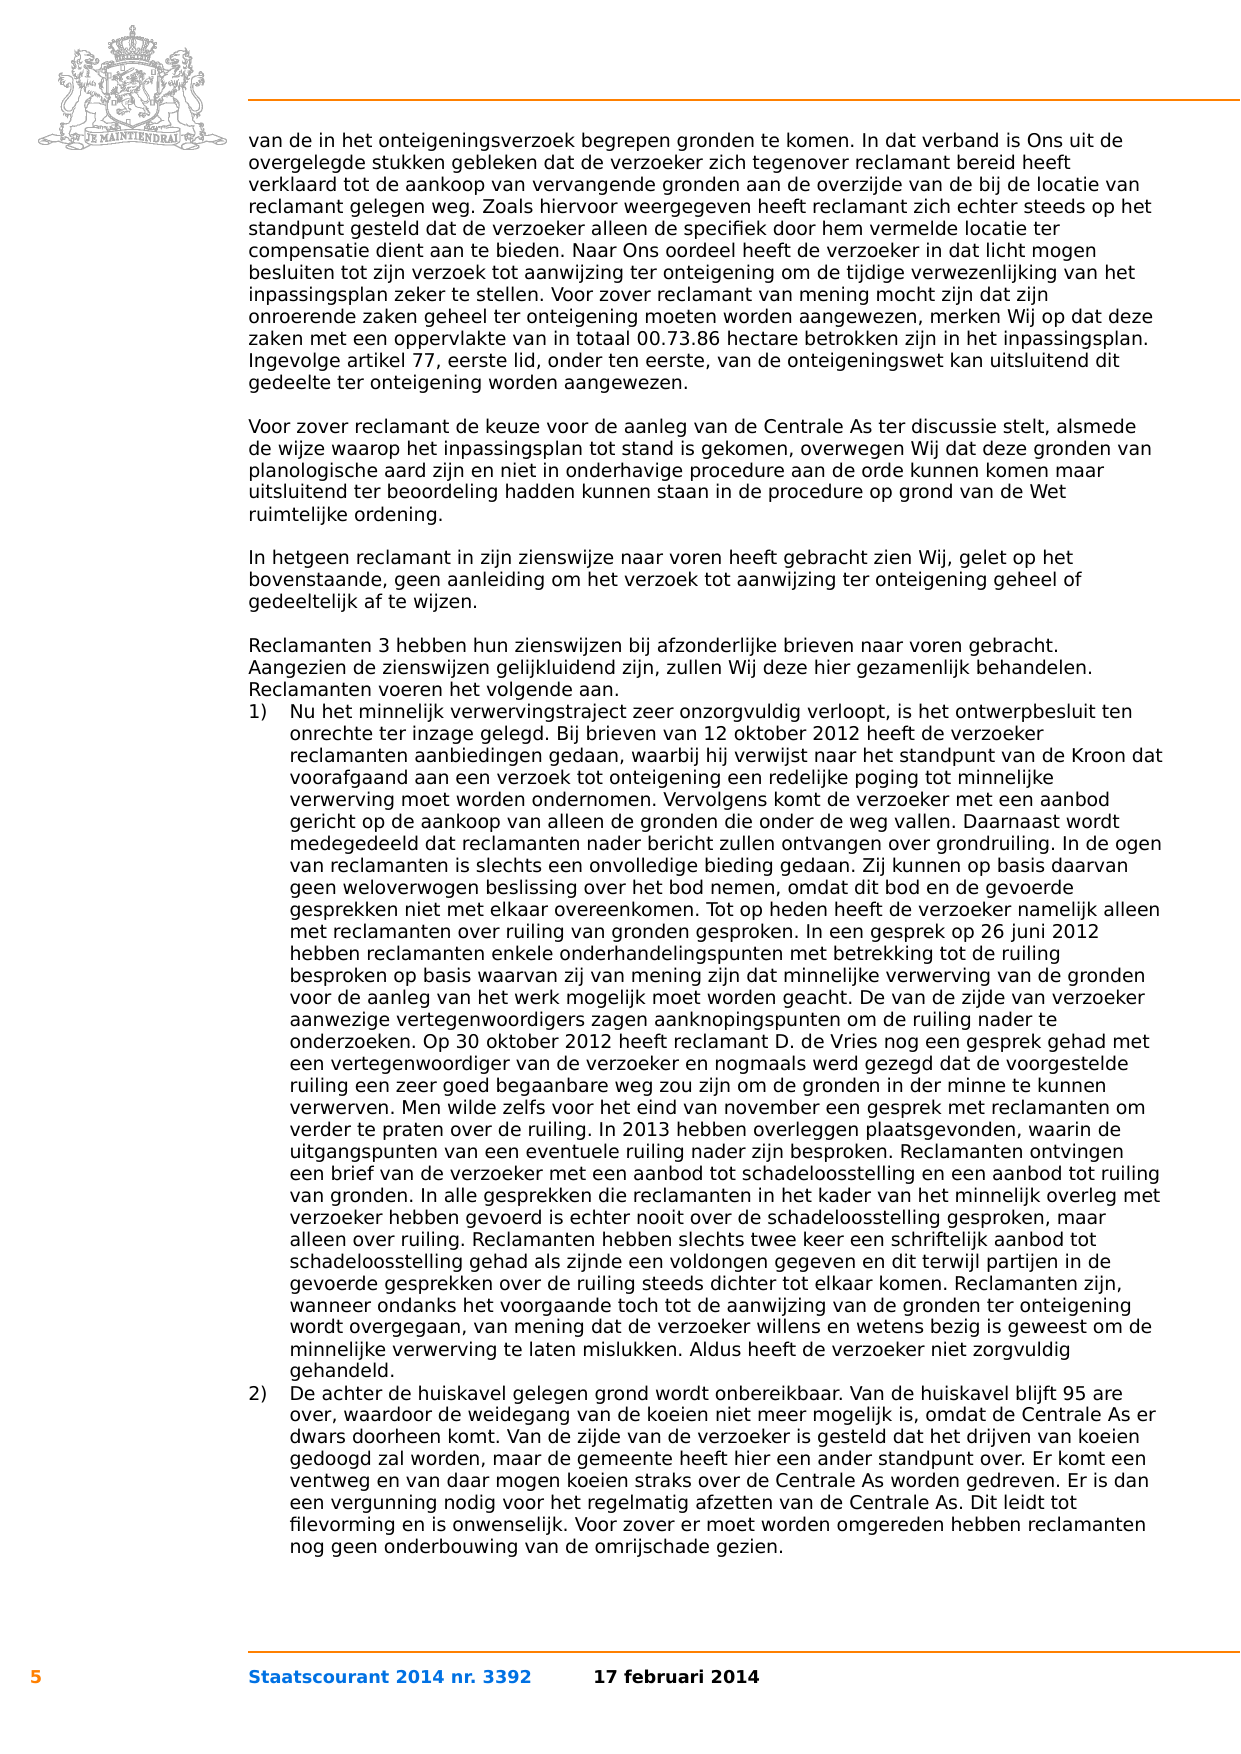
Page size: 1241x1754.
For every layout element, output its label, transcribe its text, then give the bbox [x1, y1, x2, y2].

text 2) De achter de huiskavel gelegen grond wordt onbereikbaar. Van de huiskavel blijft 95 are over, waardoor de weidegang van de koeien niet meer mogelijk is, omdat de Centrale As er dwars doorheen komt. Van de zijde van de verzoeker is gesteld dat het drijven van koeien gedoogd zal worden, maar de gemeente heeft hier een ander standpunt over. Er komt een ventweg en van daar mogen koeien straks over de Centrale As worden gedreven. Er is dan een vergunning nodig voor het regelmatig afzetten van de Centrale As. Dit leidt tot filevorming en is onwenselijk. Voor zover er moet worden omgereden hebben reclamanten nog geen onderbouwing van de omrijschade gezien. [248, 1382, 1163, 1558]
text Voor zover reclamant de keuze voor de aanleg van de Centrale As ter discussie stelt, alsmede de wijze waarop het inpassingsplan tot stand is gekomen, overwegen Wij dat deze gronden van planologische aard zijn en niet in onderhavige procedure aan de orde kunnen komen maar uitsluitend ter beoordeling hadden kunnen staan in de procedure op grond van de Wet ruimtelijke ordening. [248, 416, 1163, 525]
text Reclamanten 3 hebben hun zienswijzen bij afzonderlijke brieven naar voren gebracht. Aangezien de zienswijzen gelijkluidend zijn, zullen Wij deze hier gezamenlijk behandelen. Reclamanten voeren het volgende aan. [248, 635, 1163, 701]
picture [38, 25, 227, 150]
text In hetgeen reclamant in zijn zienswijze naar voren heeft gebracht zien Wij, gelet op het bovenstaande, geen aanleiding om het verzoek tot aanwijzing ter onteigening geheel of gedeeltelijk af te wijzen. [248, 547, 1163, 613]
text 1) Nu het minnelijk verwervingstraject zeer onzorgvuldig verloopt, is het ontwerpbesluit ten onrechte ter inzage gelegd. Bij brieven van 12 oktober 2012 heeft de verzoeker reclamanten aanbiedingen gedaan, waarbij hij verwijst naar het standpunt van de Kroon dat voorafgaand aan een verzoek tot onteigening een redelijke poging tot minnelijke verwerving moet worden ondernomen. Vervolgens komt de verzoeker met een aanbod gericht op de aankoop van alleen de gronden die onder de weg vallen. Daarnaast wordt medegedeeld dat reclamanten nader bericht zullen ontvangen over grondruiling. In de ogen van reclamanten is slechts een onvolledige bieding gedaan. Zij kunnen op basis daarvan geen weloverwogen beslissing over het bod nemen, omdat dit bod en de gevoerde gesprekken niet met elkaar overeenkomen. Tot op heden heeft de verzoeker namelijk alleen met reclamanten over ruiling van gronden gesproken. In een gesprek op 26 juni 2012 hebben reclamanten enkele onderhandelingspunten met betrekking tot de ruiling besproken op basis waarvan zij van mening zijn dat minnelijke verwerving van de gronden voor de aanleg van het werk mogelijk moet worden geacht. De van de zijde van verzoeker aanwezige vertegenwoordigers zagen aanknopingspunten om de ruiling nader te onderzoeken. Op 30 oktober 2012 heeft reclamant D. de Vries nog een gesprek gehad met een vertegenwoordiger van de verzoeker en nogmaals werd gezegd dat de voorgestelde ruiling een zeer goed begaanbare weg zou zijn om de gronden in der minne te kunnen verwerven. Men wilde zelfs voor het eind van november een gesprek met reclamanten om verder te praten over de ruiling. In 2013 hebben overleggen plaatsgevonden, waarin de uitgangspunten van een eventuele ruiling nader zijn besproken. Reclamanten ontvingen een brief van de verzoeker met een aanbod tot schadeloosstelling en een aanbod tot ruiling van gronden. In alle gesprekken die reclamanten in het kader van het minnelijk overleg met verzoeker hebben gevoerd is echter nooit over de schadeloosstelling gesproken, maar alleen over ruiling. Reclamanten hebben slechts twee keer een schriftelijk aanbod tot schadeloosstelling gehad als zijnde een voldongen gegeven en dit terwijl partijen in de gevoerde gesprekken over de ruiling steeds dichter tot elkaar komen. Reclamanten zijn, wanneer ondanks het voorgaande toch tot de aanwijzing van de gronden ter onteigening wordt overgegaan, van mening dat de verzoeker willens en wetens bezig is geweest om de minnelijke verwerving te laten mislukken. Aldus heeft de verzoeker niet zorgvuldig gehandeld. [248, 701, 1163, 1382]
text van de in het onteigeningsverzoek begrepen gronden te komen. In dat verband is Ons uit de overgelegde stukken gebleken dat de verzoeker zich tegenover reclamant bereid heeft verklaard tot de aankoop van vervangende gronden aan de overzijde van de bij de locatie van reclamant gelegen weg. Zoals hiervoor weergegeven heeft reclamant zich echter steeds op het standpunt gesteld dat de verzoeker alleen de specifiek door hem vermelde locatie ter compensatie dient aan te bieden. Naar Ons oordeel heeft de verzoeker in dat licht mogen besluiten tot zijn verzoek tot aanwijzing ter onteigening om de tijdige verwezenlijking van het inpassingsplan zeker te stellen. Voor zover reclamant van mening mocht zijn dat zijn onroerende zaken geheel ter onteigening moeten worden aangewezen, merken Wij op dat deze zaken met een oppervlakte van in totaal 00.73.86 hectare betrokken zijn in het inpassingsplan. Ingevolge artikel 77, eerste lid, onder ten eerste, van de onteigeningswet kan uitsluitend dit gedeelte ter onteigening worden aangewezen. [248, 130, 1163, 394]
